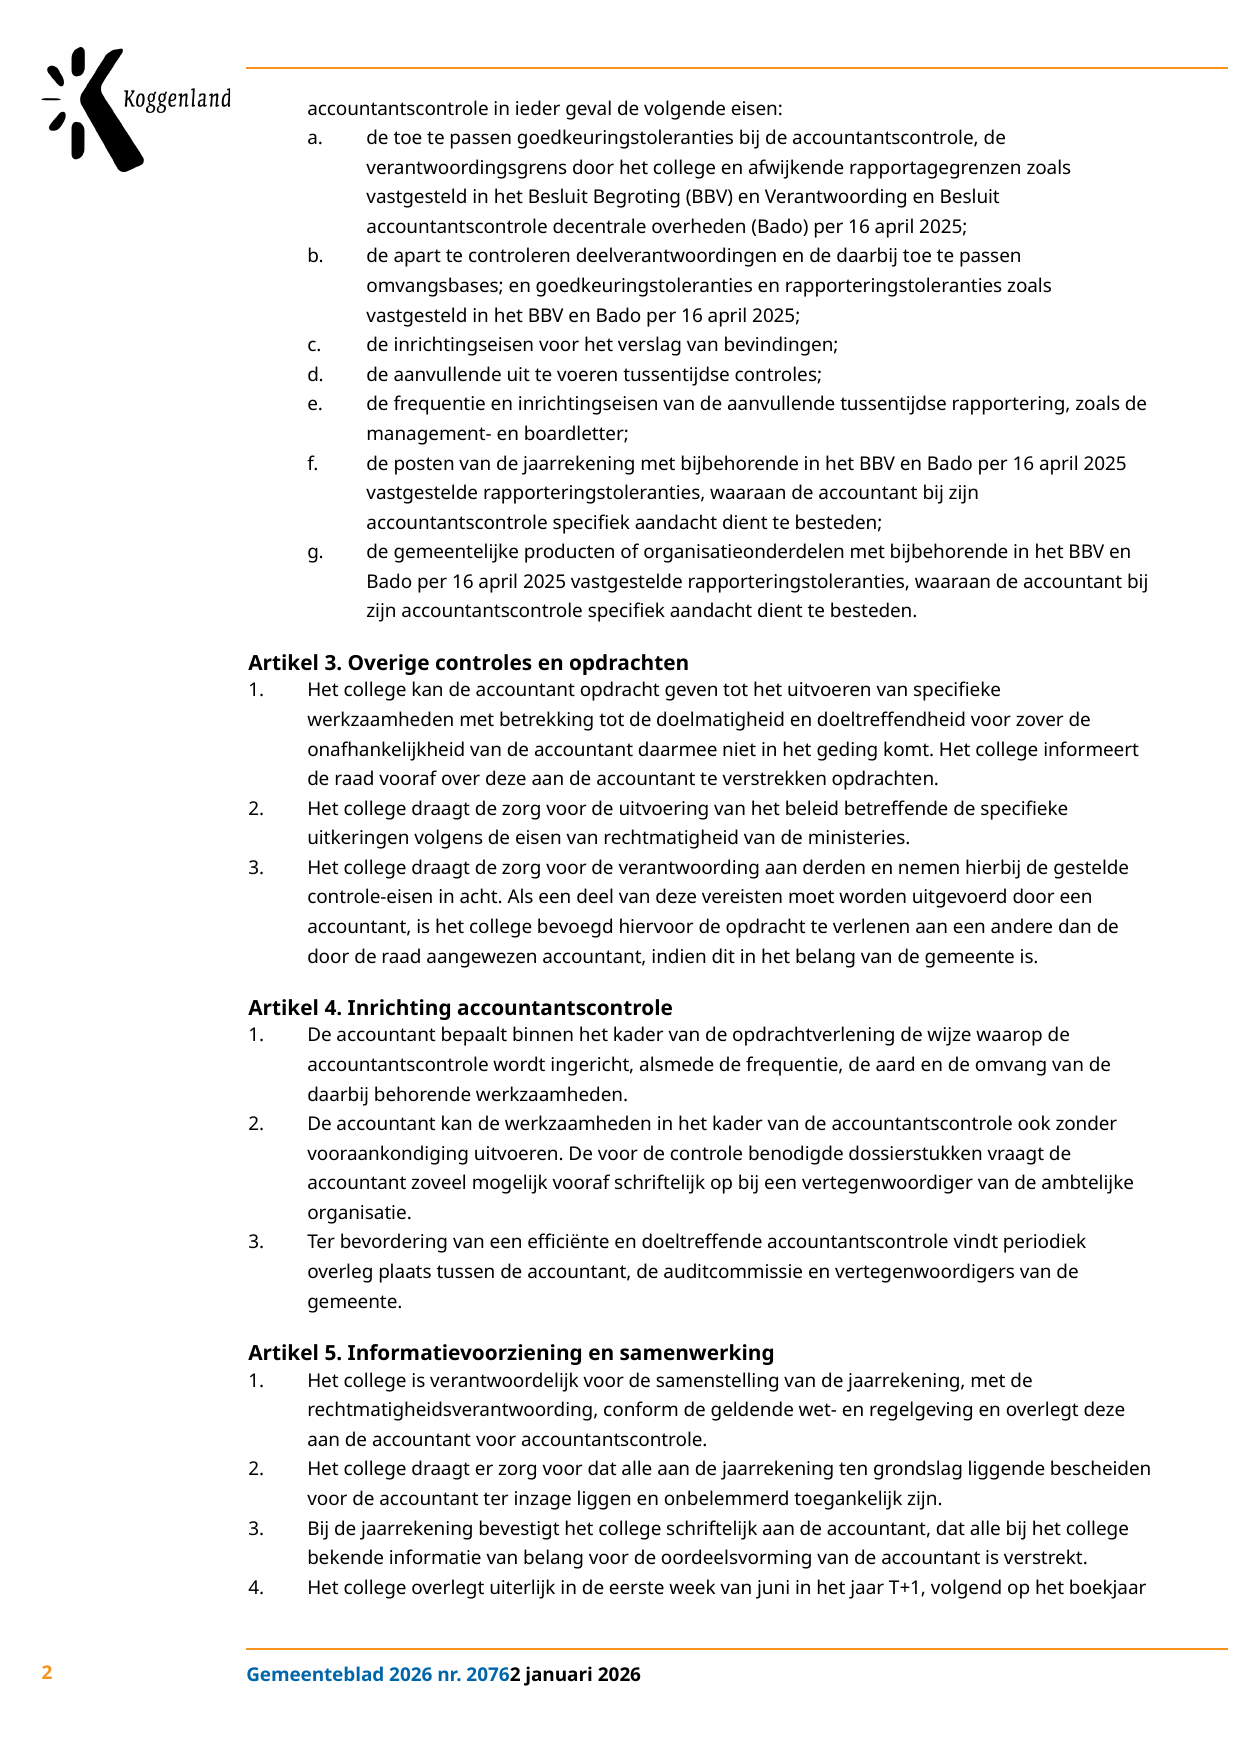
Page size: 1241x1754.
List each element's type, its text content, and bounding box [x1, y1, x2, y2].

text Artikel 3. Overige controles en opdrachten [248, 648, 1152, 677]
list de gemeentelijke producten of organisatieonderdelen met bijbehorende in het BBV en Bado per 16 april 2025 vastgestelde rapporteringstoleranties, waaraan de accountant bij zijn accountantscontrole specifiek aandacht dient te besteden. [307, 538, 1152, 623]
list Bij de jaarrekening bevestigt het college schriftelijk aan de accountant, dat alle bij het college bekende informatie van belang voor de oordeelsvorming van de accountant is verstrekt. [248, 1515, 1152, 1570]
list Het college is verantwoordelijk voor de samenstelling van de jaarrekening, met de rechtmatigheidsverantwoording, conform de geldende wet- en regelgeving en overlegt deze aan de accountant voor accountantscontrole. [248, 1367, 1152, 1452]
list de posten van de jaarrekening met bijbehorende in het BBV en Bado per 16 april 2025 vastgestelde rapporteringstoleranties, waaraan de accountant bij zijn accountantscontrole specifiek aandacht dient te besteden; [307, 450, 1152, 535]
list Het college draagt de zorg voor de uitvoering van het beleid betreffende de specifieke uitkeringen volgens de eisen van rechtmatigheid van de ministeries. [248, 795, 1152, 850]
text Artikel 5. Informatievoorziening en samenwerking [248, 1338, 1152, 1367]
list Het college draagt de zorg voor de verantwoording aan derden en nemen hierbij de gestelde controle-eisen in acht. Als een deel van deze vereisten moet worden uitgevoerd door een accountant, is het college bevoegd hiervoor de opdracht te verlenen aan een andere dan de door de raad aangewezen accountant, indien dit in het belang van de gemeente is. [248, 854, 1152, 968]
list Het college draagt er zorg voor dat alle aan de jaarrekening ten grondslag liggende bescheiden voor de accountant ter inzage liggen en onbelemmerd toegankelijk zijn. [248, 1456, 1152, 1511]
list accountantscontrole in ieder geval de volgende eisen: [248, 95, 1152, 121]
list Het college kan de accountant opdracht geven tot het uitvoeren van specifieke werkzaamheden met betrekking tot de doelmatigheid en doeltreffendheid voor zover de onafhankelijkheid van de accountant daarmee niet in het geding komt. Het college informeert de raad vooraf over deze aan de accountant te verstrekken opdrachten. [248, 677, 1152, 791]
list Ter bevordering van een efficiënte en doeltreffende accountantscontrole vindt periodiek overleg plaats tussen de accountant, de auditcommissie en vertegenwoordigers van de gemeente. [248, 1229, 1152, 1314]
list de toe te passen goedkeuringstoleranties bij de accountantscontrole, de verantwoordingsgrens door het college en afwijkende rapportagegrenzen zoals vastgesteld in het Besluit Begroting (BBV) en Verantwoording en Besluit accountantscontrole decentrale overheden (Bado) per 16 april 2025; [307, 124, 1152, 239]
list De accountant bepaalt binnen het kader van de opdrachtverlening de wijze waarop de accountantscontrole wordt ingericht, alsmede de frequentie, de aard en de omvang van de daarbij behorende werkzaamheden. [248, 1022, 1152, 1107]
list De accountant kan de werkzaamheden in het kader van de accountantscontrole ook zonder vooraankondiging uitvoeren. De voor de controle benodigde dossierstukken vraagt de accountant zoveel mogelijk vooraf schriftelijk op bij een vertegenwoordiger van de ambtelijke organisatie. [248, 1110, 1152, 1225]
list de inrichtingseisen voor het verslag van bevindingen; [307, 331, 1152, 357]
list de frequentie en inrichtingseisen van de aanvullende tussentijdse rapportering, zoals de management- en boardletter; [307, 391, 1152, 446]
text Artikel 4. Inrichting accountantscontrole [248, 993, 1152, 1022]
picture [41, 47, 231, 172]
list de apart te controleren deelverantwoordingen en de daarbij toe te passen omvangsbases; en goedkeuringstoleranties en rapporteringstoleranties zoals vastgesteld in het BBV en Bado per 16 april 2025; [307, 243, 1152, 328]
list de aanvullende uit te voeren tussentijdse controles; [307, 361, 1152, 387]
list Het college overlegt uiterlijk in de eerste week van juni in het jaar T+1, volgend op het boekjaar [248, 1574, 1152, 1599]
